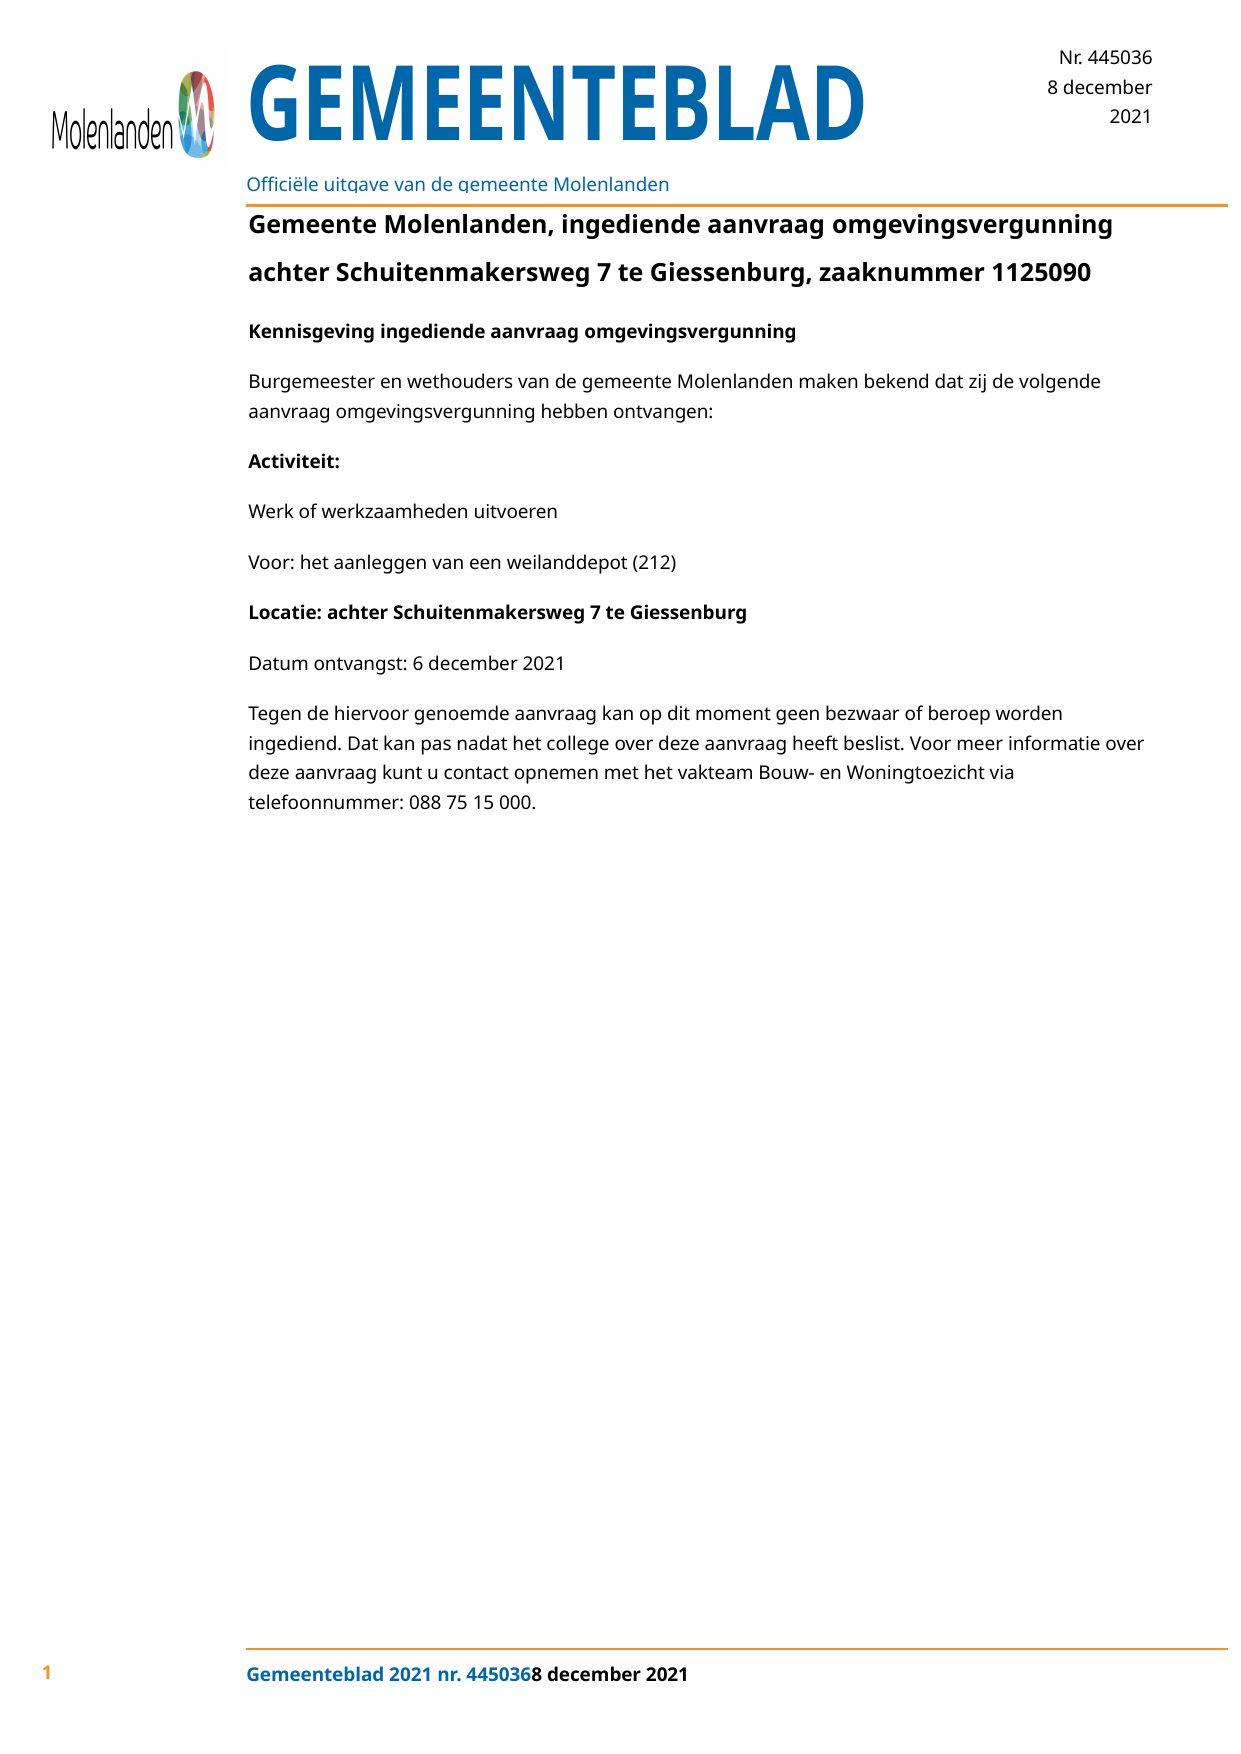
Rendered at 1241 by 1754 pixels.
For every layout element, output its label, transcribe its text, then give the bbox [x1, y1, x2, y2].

text Activiteit: [248, 448, 1152, 474]
picture [41, 47, 231, 172]
text Gemeente Molenlanden, ingediende aanvraag omgevingsvergunning achter Schuitenmakersweg 7 te Giessenburg, zaaknummer 1125090 [248, 207, 1152, 288]
text Voor: het aanleggen van een weilanddepot (212) [248, 549, 1152, 575]
text Kennisgeving ingediende aanvraag omgevingsvergunning [248, 318, 1152, 344]
text Werk of werkzaamheden uitvoeren [248, 499, 1152, 524]
text Datum ontvangst: 6 december 2021 [248, 650, 1152, 676]
text Tegen de hiervoor genoemde aanvraag kan op dit moment geen bezwaar of beroep worden ingediend. Dat kan pas nadat het college over deze aanvraag heeft beslist. Voor meer informatie over deze aanvraag kunt u contact opnemen met het vakteam Bouw- en Woningtoezicht via telefoonnummer: 088 75 15 000. [248, 700, 1152, 815]
text Burgemeester en wethouders van de gemeente Molenlanden maken bekend dat zij de volgende aanvraag omgevingsvergunning hebben ontvangen: [248, 368, 1152, 424]
text Locatie: achter Schuitenmakersweg 7 te Giessenburg [248, 599, 1152, 625]
